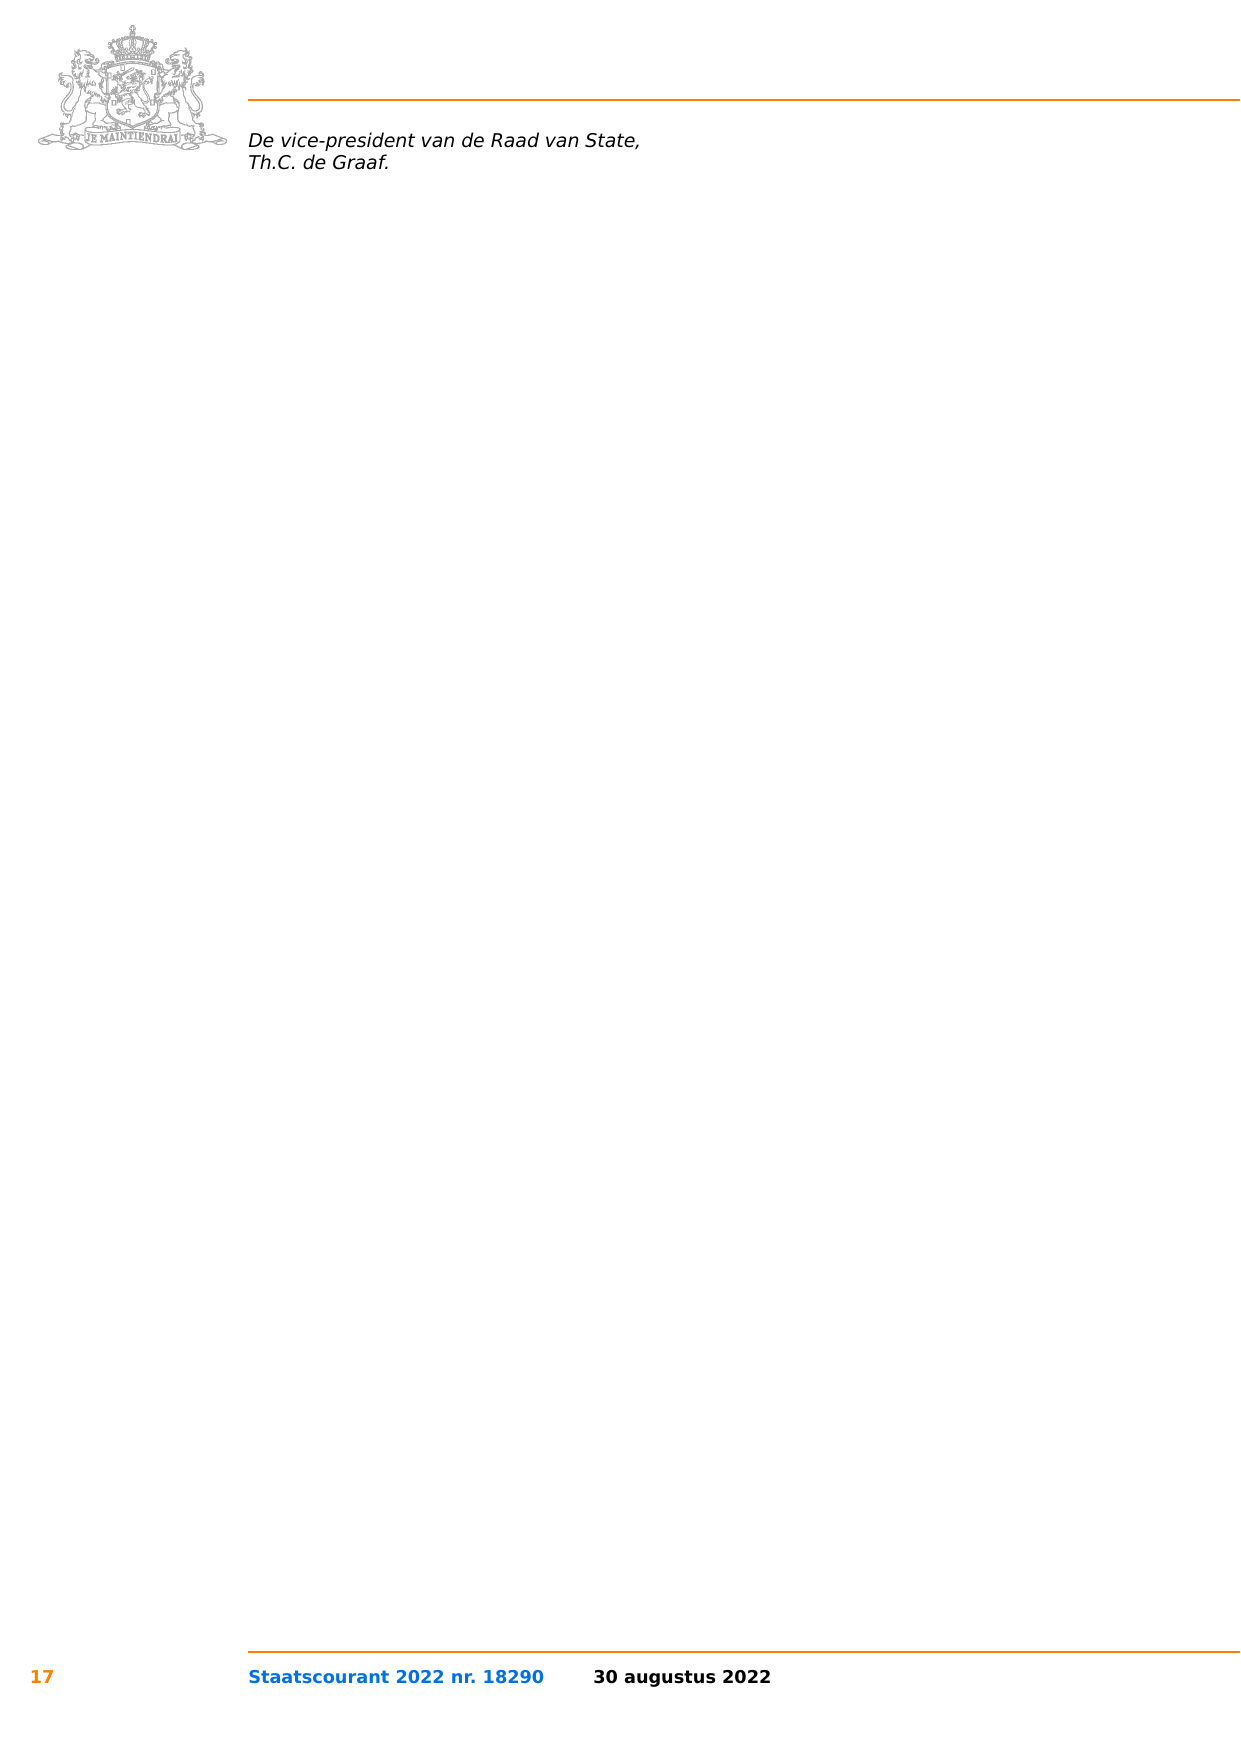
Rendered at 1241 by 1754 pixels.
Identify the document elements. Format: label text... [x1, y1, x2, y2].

picture [38, 25, 227, 150]
text De vice-president van de Raad van State, Th.C. de Graaf. [248, 130, 1163, 174]
